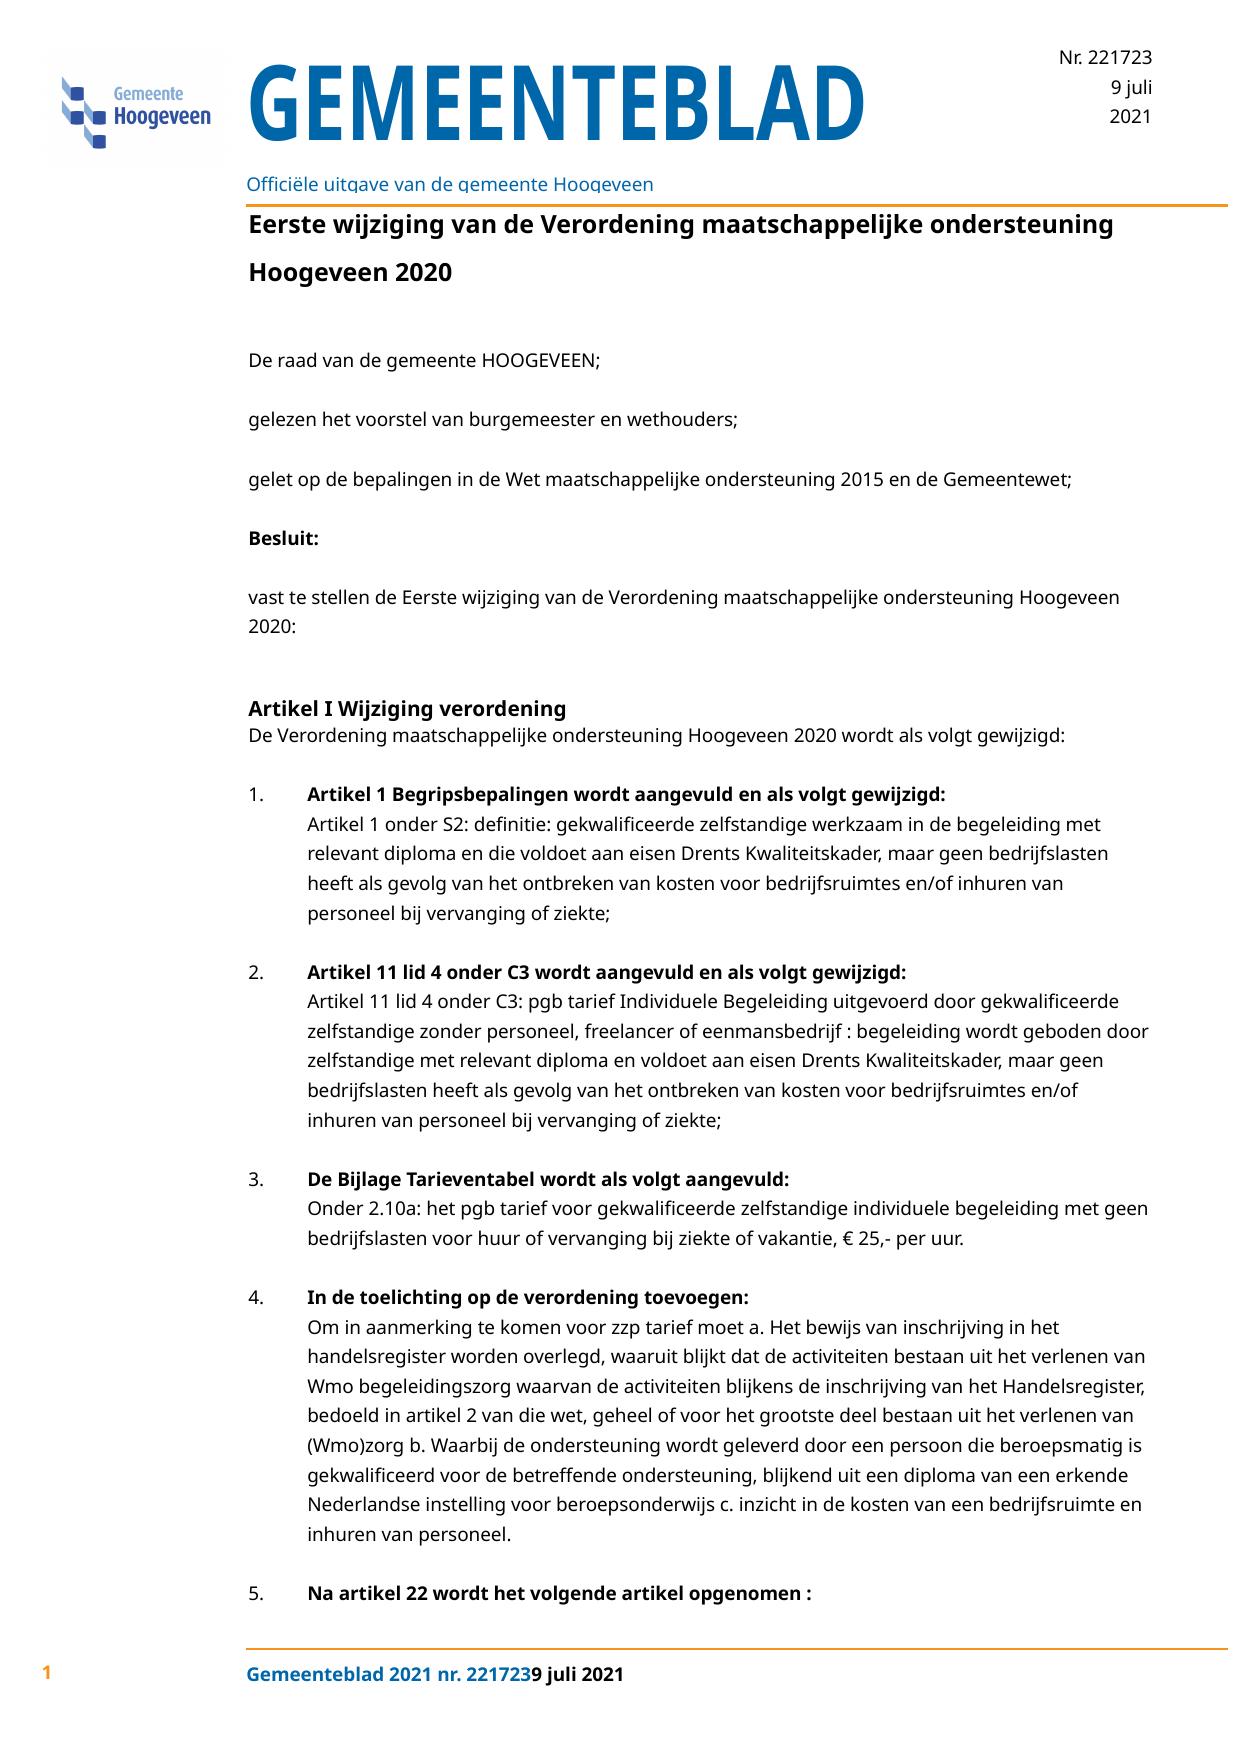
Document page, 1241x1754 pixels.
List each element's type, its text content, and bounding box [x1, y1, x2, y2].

text vast te stellen de Eerste wijziging van de Verordening maatschappelijke ondersteuning Hoogeveen 2020: [248, 584, 1152, 639]
text Artikel I Wijziging verordening [248, 694, 1152, 722]
list In de toelichting op de verordening toevoegen: [248, 1284, 1152, 1310]
text Eerste wijziging van de Verordening maatschappelijke ondersteuning Hoogeveen 2020 [248, 207, 1152, 288]
list Artikel 11 lid 4 onder C3: pgb tarief Individuele Begeleiding uitgevoerd door gekwalificeerde zelfstandige zonder personeel, freelancer of eenmansbedrijf : begeleiding wordt geboden door zelfstandige met relevant diploma en voldoet aan eisen Drents Kwaliteitskader, maar geen bedrijfslasten heeft als gevolg van het ontbreken van kosten voor bedrijfsruimtes en/of inhuren van personeel bij vervanging of ziekte; [248, 988, 1152, 1132]
list Om in aanmerking te komen voor zzp tarief moet a. Het bewijs van inschrijving in het handelsregister worden overlegd, waaruit blijkt dat de activiteiten bestaan uit het verlenen van Wmo begeleidingszorg waarvan de activiteiten blijkens de inschrijving van het Handelsregister, bedoeld in artikel 2 van die wet, geheel of voor het grootste deel bestaan uit het verlenen van (Wmo)zorg b. Waarbij de ondersteuning wordt geleverd door een persoon die beroepsmatig is gekwalificeerd voor de betreffende ondersteuning, blijkend uit een diploma van een erkende Nederlandse instelling voor beroepsonderwijs c. inzicht in de kosten van een bedrijfsruimte en inhuren van personeel. [248, 1314, 1152, 1547]
text De raad van de gemeente HOOGEVEEN; [248, 347, 1152, 373]
text gelet op de bepalingen in de Wet maatschappelijke ondersteuning 2015 en de Gemeentewet; [248, 466, 1152, 492]
list Artikel 1 onder S2: definitie: gekwalificeerde zelfstandige werkzaam in de begeleiding met relevant diploma en die voldoet aan eisen Drents Kwaliteitskader, maar geen bedrijfslasten heeft als gevolg van het ontbreken van kosten voor bedrijfsruimtes en/of inhuren van personeel bij vervanging of ziekte; [248, 811, 1152, 925]
list Onder 2.10a: het pgb tarief voor gekwalificeerde zelfstandige individuele begeleiding met geen bedrijfslasten voor huur of vervanging bij ziekte of vakantie, € 25,- per uur. [248, 1196, 1152, 1251]
text gelezen het voorstel van burgemeester en wethouders; [248, 407, 1152, 432]
list Na artikel 22 wordt het volgende artikel opgenomen : [248, 1580, 1152, 1606]
list Artikel 1 Begripsbepalingen wordt aangevuld en als volgt gewijzigd: [248, 781, 1152, 807]
picture [41, 47, 231, 172]
text Besluit: [248, 525, 1152, 551]
list De Bijlage Tarieventabel wordt als volgt aangevuld: [248, 1166, 1152, 1192]
text De Verordening maatschappelijke ondersteuning Hoogeveen 2020 wordt als volgt gewijzigd: [248, 722, 1152, 748]
list Artikel 11 lid 4 onder C3 wordt aangevuld en als volgt gewijzigd: [248, 959, 1152, 984]
